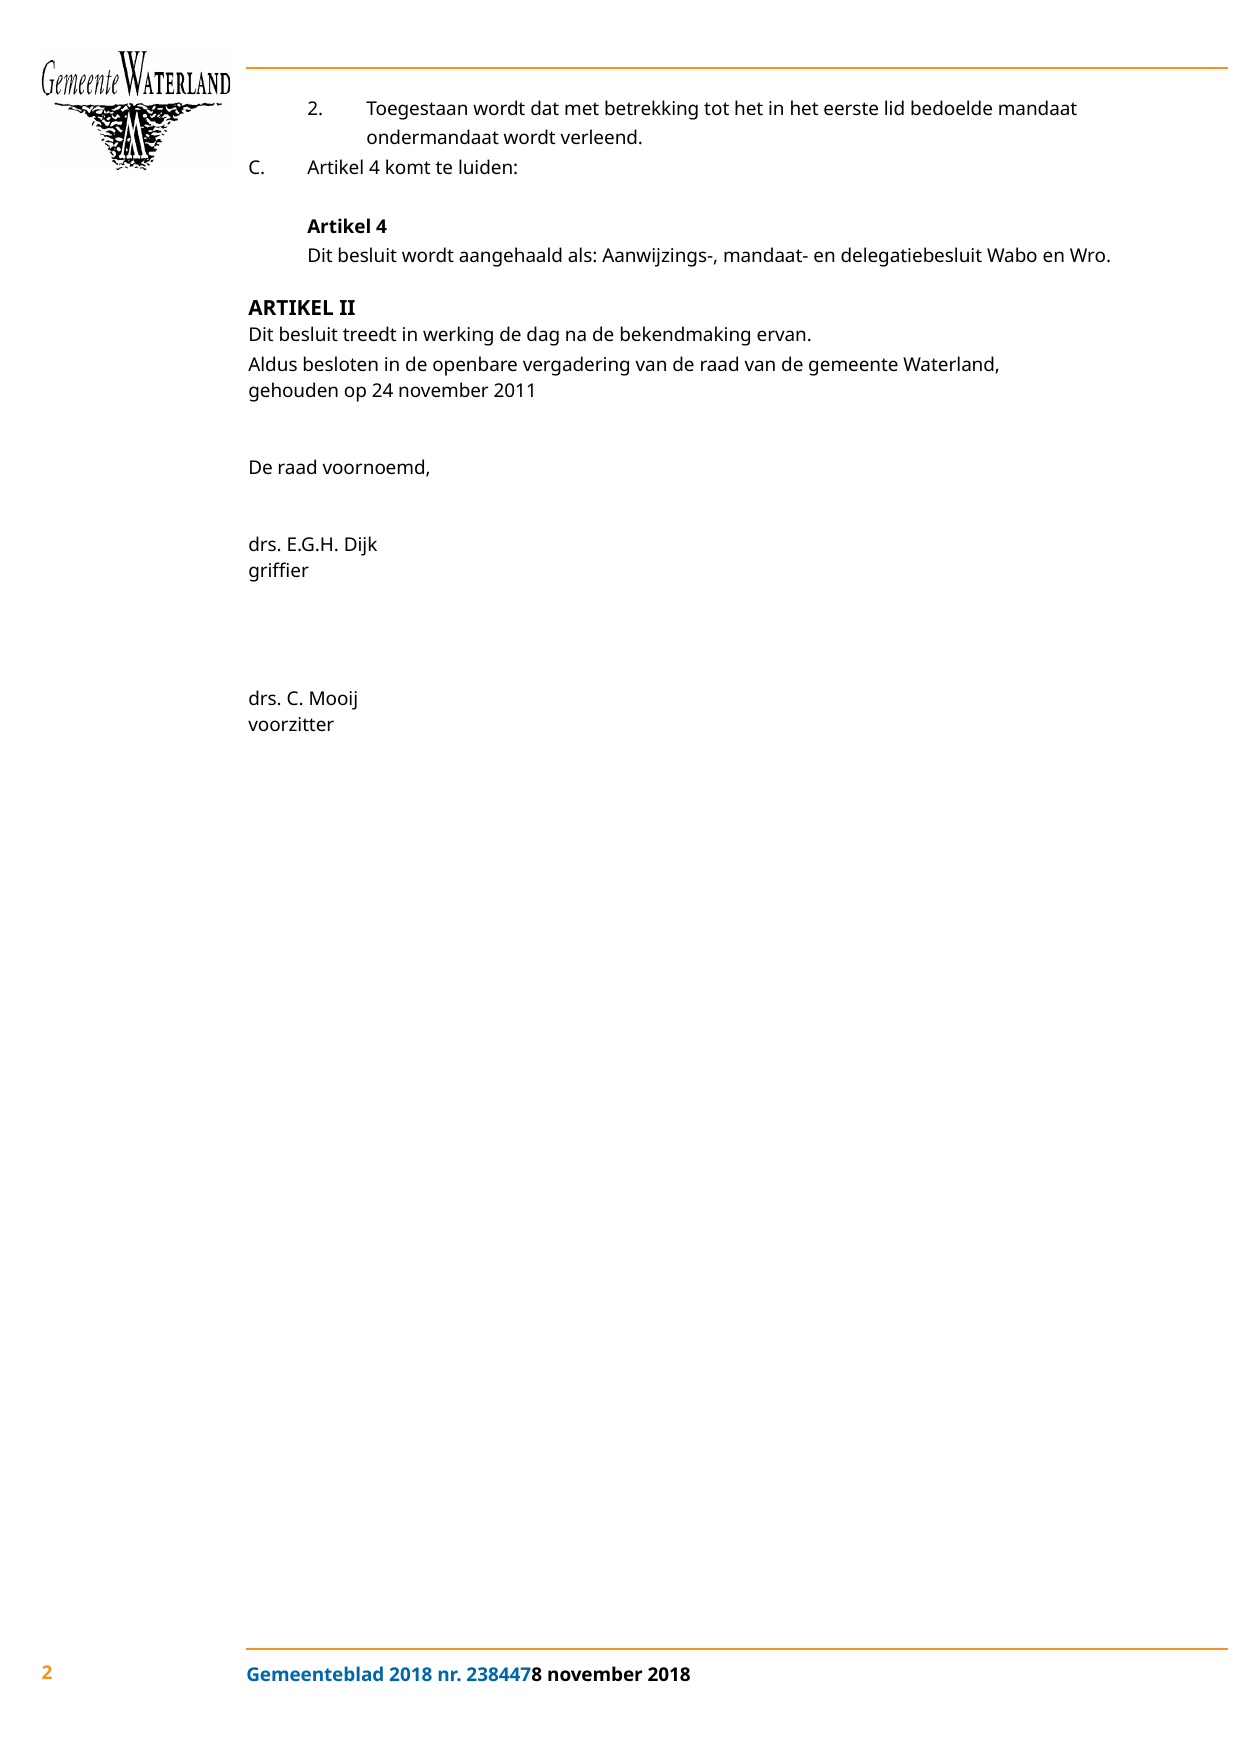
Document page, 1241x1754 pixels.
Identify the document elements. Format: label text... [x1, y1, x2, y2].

list Toegestaan wordt dat met betrekking tot het in het eerste lid bedoelde mandaat ondermandaat wordt verleend. [307, 95, 1152, 150]
text Dit besluit treedt in werking de dag na de bekendmaking ervan. [248, 322, 1152, 347]
text drs. C. Mooij [248, 686, 1152, 711]
picture [41, 47, 231, 172]
text griffier [248, 557, 1152, 583]
text ARTIKEL II [248, 293, 1152, 322]
list Artikel 4 komt te luiden: [248, 154, 1152, 180]
text voorzitter [248, 711, 1152, 737]
list Artikel 4 [248, 213, 1152, 239]
text drs. E.G.H. Dijk [248, 531, 1152, 557]
text gehouden op 24 november 2011 [248, 377, 1152, 403]
text Aldus besloten in de openbare vergadering van de raad van de gemeente Waterland, [248, 351, 1152, 377]
list Dit besluit wordt aangehaald als: Aanwijzings-, mandaat- en delegatiebesluit Wabo en Wro. [248, 243, 1152, 268]
text De raad voornoemd, [248, 454, 1152, 480]
